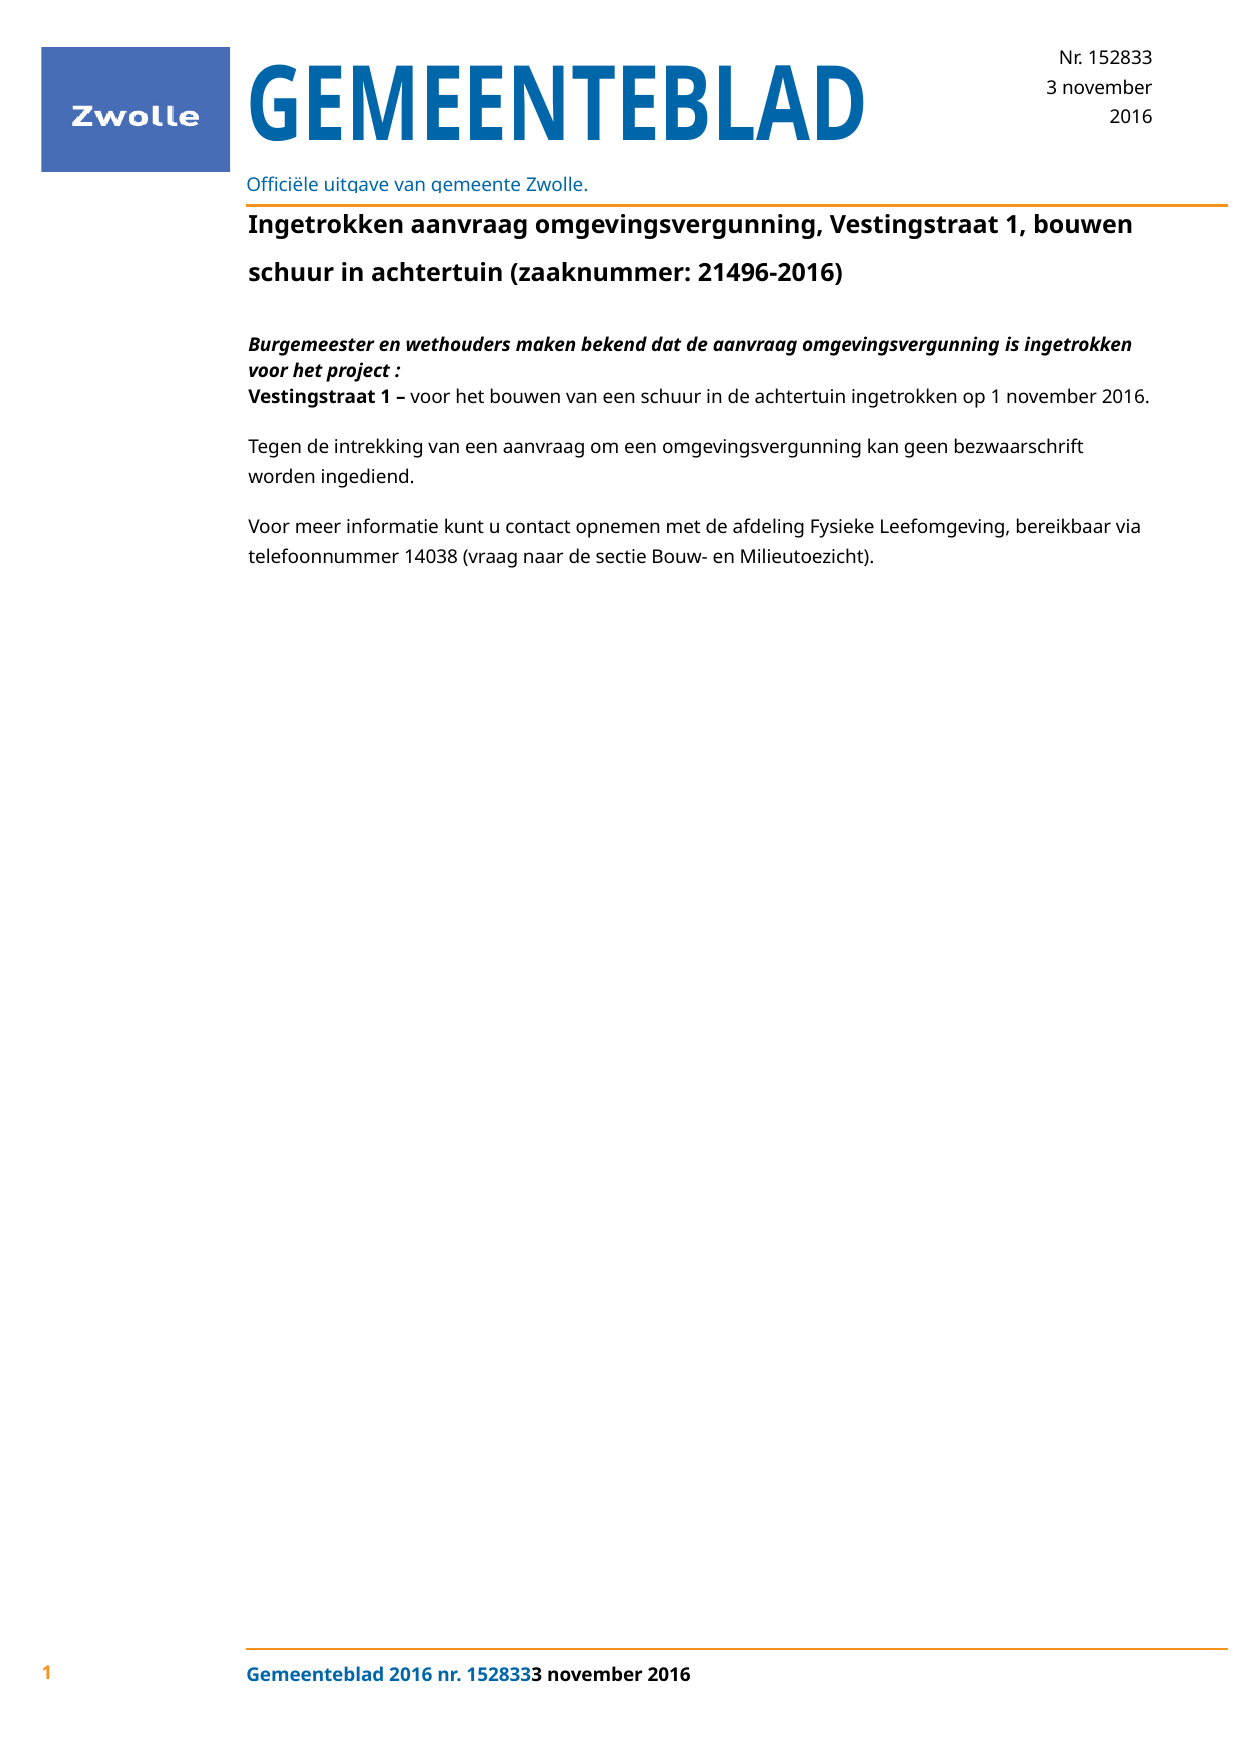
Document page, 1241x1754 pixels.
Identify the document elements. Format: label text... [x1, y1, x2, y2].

text Voor meer informatie kunt u contact opnemen met de afdeling Fysieke Leefomgeving, bereikbaar via telefoonnummer 14038 (vraag naar de sectie Bouw- en Milieutoezicht). [248, 513, 1152, 569]
text Tegen de intrekking van een aanvraag om een omgevingsvergunning kan geen bezwaarschrift worden ingediend. [248, 433, 1152, 489]
text Vestingstraat 1 – voor het bouwen van een schuur in de achtertuin ingetrokken op 1 november 2016. [248, 383, 1152, 409]
picture [41, 47, 231, 172]
text Ingetrokken aanvraag omgevingsvergunning, Vestingstraat 1, bouwen schuur in achtertuin (zaaknummer: 21496-2016) [248, 207, 1152, 288]
text Burgemeester en wethouders maken bekend dat de aanvraag omgevingsvergunning is ingetrokken voor het project : [248, 331, 1152, 383]
